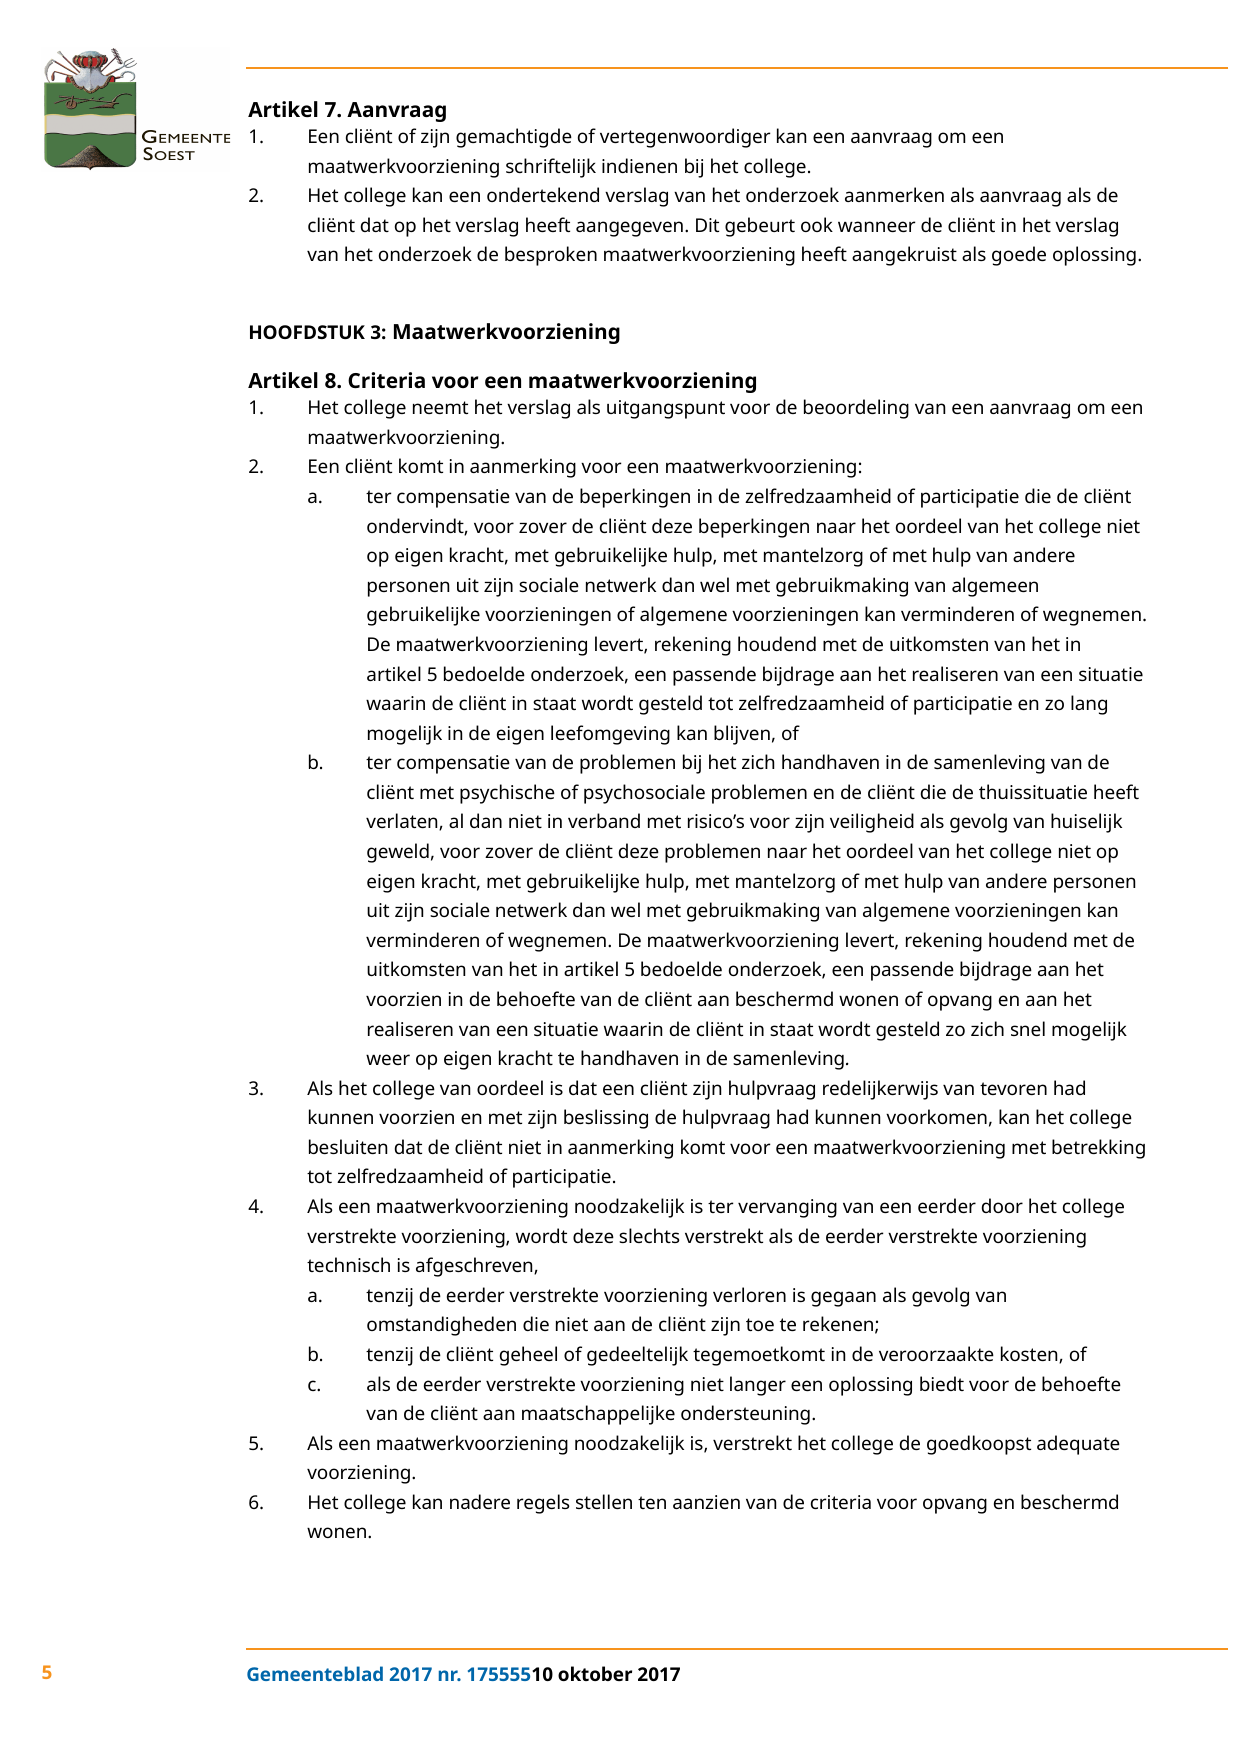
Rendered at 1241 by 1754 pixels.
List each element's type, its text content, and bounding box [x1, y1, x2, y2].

list Het college neemt het verslag als uitgangspunt voor de beoordeling van een aanvraag om een maatwerkvoorziening. [248, 394, 1152, 450]
list Het college kan nadere regels stellen ten aanzien van de criteria voor opvang en beschermd wonen. [248, 1489, 1152, 1544]
text HOOFDSTUK 3: Maatwerkvoorziening [248, 317, 1152, 345]
list als de eerder verstrekte voorziening niet langer een oplossing biedt voor de behoefte van de cliënt aan maatschappelijke ondersteuning. [307, 1371, 1152, 1426]
text Artikel 8. Criteria voor een maatwerkvoorziening [248, 366, 1152, 394]
text Artikel 7. Aanvraag [248, 95, 1152, 123]
list Een cliënt komt in aanmerking voor een maatwerkvoorziening: [248, 454, 1152, 479]
list Als het college van oordeel is dat een cliënt zijn hulpvraag redelijkerwijs van tevoren had kunnen voorzien en met zijn beslissing de hulpvraag had kunnen voorkomen, kan het college besluiten dat de cliënt niet in aanmerking komt voor een maatwerkvoorziening met betrekking tot zelfredzaamheid of participatie. [248, 1075, 1152, 1189]
list ter compensatie van de problemen bij het zich handhaven in de samenleving van de cliënt met psychische of psychosociale problemen en de cliënt die de thuissituatie heeft verlaten, al dan niet in verband met risico’s voor zijn veiligheid als gevolg van huiselijk geweld, voor zover de cliënt deze problemen naar het oordeel van het college niet op eigen kracht, met gebruikelijke hulp, met mantelzorg of met hulp van andere personen uit zijn sociale netwerk dan wel met gebruikmaking van algemene voorzieningen kan verminderen of wegnemen. De maatwerkvoorziening levert, rekening houdend met de uitkomsten van het in artikel 5 bedoelde onderzoek, een passende bijdrage aan het voorzien in de behoefte van de cliënt aan beschermd wonen of opvang en aan het realiseren van een situatie waarin de cliënt in staat wordt gesteld zo zich snel mogelijk weer op eigen kracht te handhaven in de samenleving. [307, 749, 1152, 1071]
list tenzij de cliënt geheel of gedeeltelijk tegemoetkomt in de veroorzaakte kosten, of [307, 1341, 1152, 1367]
list Als een maatwerkvoorziening noodzakelijk is, verstrekt het college de goedkoopst adequate voorziening. [248, 1430, 1152, 1485]
picture [41, 47, 231, 172]
list tenzij de eerder verstrekte voorziening verloren is gegaan als gevolg van omstandigheden die niet aan de cliënt zijn toe te rekenen; [307, 1282, 1152, 1337]
list ter compensatie van de beperkingen in de zelfredzaamheid of participatie die de cliënt ondervindt, voor zover de cliënt deze beperkingen naar het oordeel van het college niet op eigen kracht, met gebruikelijke hulp, met mantelzorg of met hulp van andere personen uit zijn sociale netwerk dan wel met gebruikmaking van algemeen gebruikelijke voorzieningen of algemene voorzieningen kan verminderen of wegnemen. De maatwerkvoorziening levert, rekening houdend met de uitkomsten van het in artikel 5 bedoelde onderzoek, een passende bijdrage aan het realiseren van een situatie waarin de cliënt in staat wordt gesteld tot zelfredzaamheid of participatie en zo lang mogelijk in de eigen leefomgeving kan blijven, of [307, 483, 1152, 746]
list Als een maatwerkvoorziening noodzakelijk is ter vervanging van een eerder door het college verstrekte voorziening, wordt deze slechts verstrekt als de eerder verstrekte voorziening technisch is afgeschreven, [248, 1193, 1152, 1278]
list Een cliënt of zijn gemachtigde of vertegenwoordiger kan een aanvraag om een maatwerkvoorziening schriftelijk indienen bij het college. [248, 123, 1152, 178]
list Het college kan een ondertekend verslag van het onderzoek aanmerken als aanvraag als de cliënt dat op het verslag heeft aangegeven. Dit gebeurt ook wanneer de cliënt in het verslag van het onderzoek de besproken maatwerkvoorziening heeft aangekruist als goede oplossing. [248, 182, 1152, 267]
